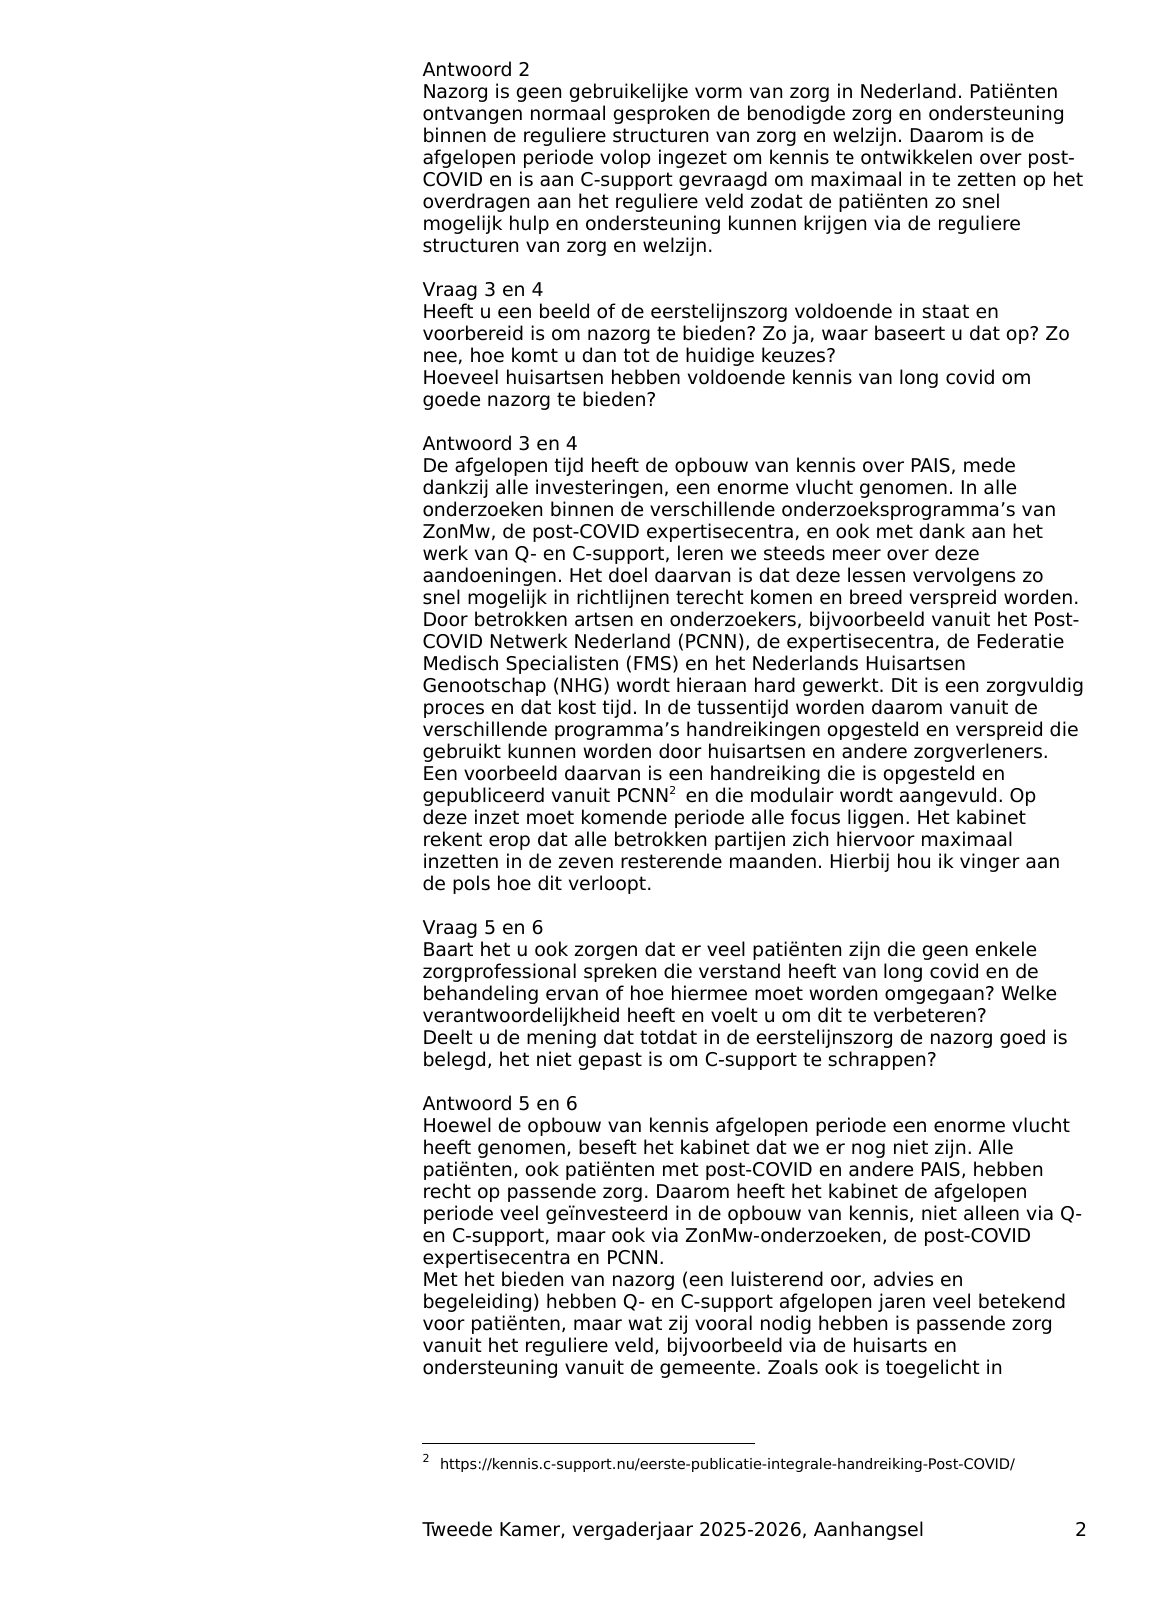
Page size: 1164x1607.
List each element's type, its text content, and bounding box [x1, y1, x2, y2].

text Hoewel de opbouw van kennis afgelopen periode een enorme vlucht heeft genomen, beseft het kabinet dat we er nog niet zijn. Alle patiënten, ook patiënten met post-COVID en andere PAIS, hebben recht op passende zorg. Daarom heeft het kabinet de afgelopen periode veel geïnvesteerd in de opbouw van kennis, niet alleen via Q- en C-support, maar ook via ZonMw-onderzoeken, de post-COVID expertisecentra en PCNN. [422, 1115, 1087, 1269]
text Hoeveel huisartsen hebben voldoende kennis van long covid om goede nazorg te bieden? [422, 367, 1087, 411]
text Antwoord 2 [422, 59, 1087, 81]
text Met het bieden van nazorg (een luisterend oor, advies en begeleiding) hebben Q- en C-support afgelopen jaren veel betekend voor patiënten, maar wat zij vooral nodig hebben is passende zorg vanuit het reguliere veld, bijvoorbeeld via de huisarts en ondersteuning vanuit de gemeente. Zoals ook is toegelicht in [422, 1269, 1087, 1379]
text Vraag 5 en 6 [422, 917, 1087, 939]
text Antwoord 3 en 4 [422, 433, 1087, 455]
text https://kennis.c-support.nu/eerste-publicatie-integrale-handreiking-Post-COVID/ [422, 1452, 1087, 1474]
text Nazorg is geen gebruikelijke vorm van zorg in Nederland. Patiënten ontvangen normaal gesproken de benodigde zorg en ondersteuning binnen de reguliere structuren van zorg en welzijn. Daarom is de afgelopen periode volop ingezet om kennis te ontwikkelen over post-COVID en is aan C-support gevraagd om maximaal in te zetten op het overdragen aan het reguliere veld zodat de patiënten zo snel mogelijk hulp en ondersteuning kunnen krijgen via de reguliere structuren van zorg en welzijn. [422, 81, 1087, 257]
text Baart het u ook zorgen dat er veel patiënten zijn die geen enkele zorgprofessional spreken die verstand heeft van long covid en de behandeling ervan of hoe hiermee moet worden omgegaan? Welke verantwoordelijkheid heeft en voelt u om dit te verbeteren? [422, 939, 1087, 1027]
text Antwoord 5 en 6 [422, 1093, 1087, 1115]
text Deelt u de mening dat totdat in de eerstelijnszorg de nazorg goed is belegd, het niet gepast is om C-support te schrappen? [422, 1027, 1087, 1071]
text Vraag 3 en 4 [422, 279, 1087, 301]
text De afgelopen tijd heeft de opbouw van kennis over PAIS, mede dankzij alle investeringen, een enorme vlucht genomen. In alle onderzoeken binnen de verschillende onderzoeksprogramma’s van ZonMw, de post-COVID expertisecentra, en ook met dank aan het werk van Q- en C-support, leren we steeds meer over deze aandoeningen. Het doel daarvan is dat deze lessen vervolgens zo snel mogelijk in richtlijnen terecht komen en breed verspreid worden. Door betrokken artsen en onderzoekers, bijvoorbeeld vanuit het Post-COVID Netwerk Nederland (PCNN), de expertisecentra, de Federatie Medisch Specialisten (FMS) en het Nederlands Huisartsen Genootschap (NHG) wordt hieraan hard gewerkt. Dit is een zorgvuldig proces en dat kost tijd. In de tussentijd worden daarom vanuit de verschillende programma’s handreikingen opgesteld en verspreid die gebruikt kunnen worden door huisartsen en andere zorgverleners. Een voorbeeld daarvan is een handreiking die is opgesteld en gepubliceerd vanuit PCNN en die modulair wordt aangevuld. Op deze inzet moet komende periode alle focus liggen. Het kabinet rekent erop dat alle betrokken partijen zich hiervoor maximaal inzetten in de zeven resterende maanden. Hierbij hou ik vinger aan de pols hoe dit verloopt. [422, 455, 1087, 895]
text Heeft u een beeld of de eerstelijnszorg voldoende in staat en voorbereid is om nazorg te bieden? Zo ja, waar baseert u dat op? Zo nee, hoe komt u dan tot de huidige keuzes? [422, 301, 1087, 367]
